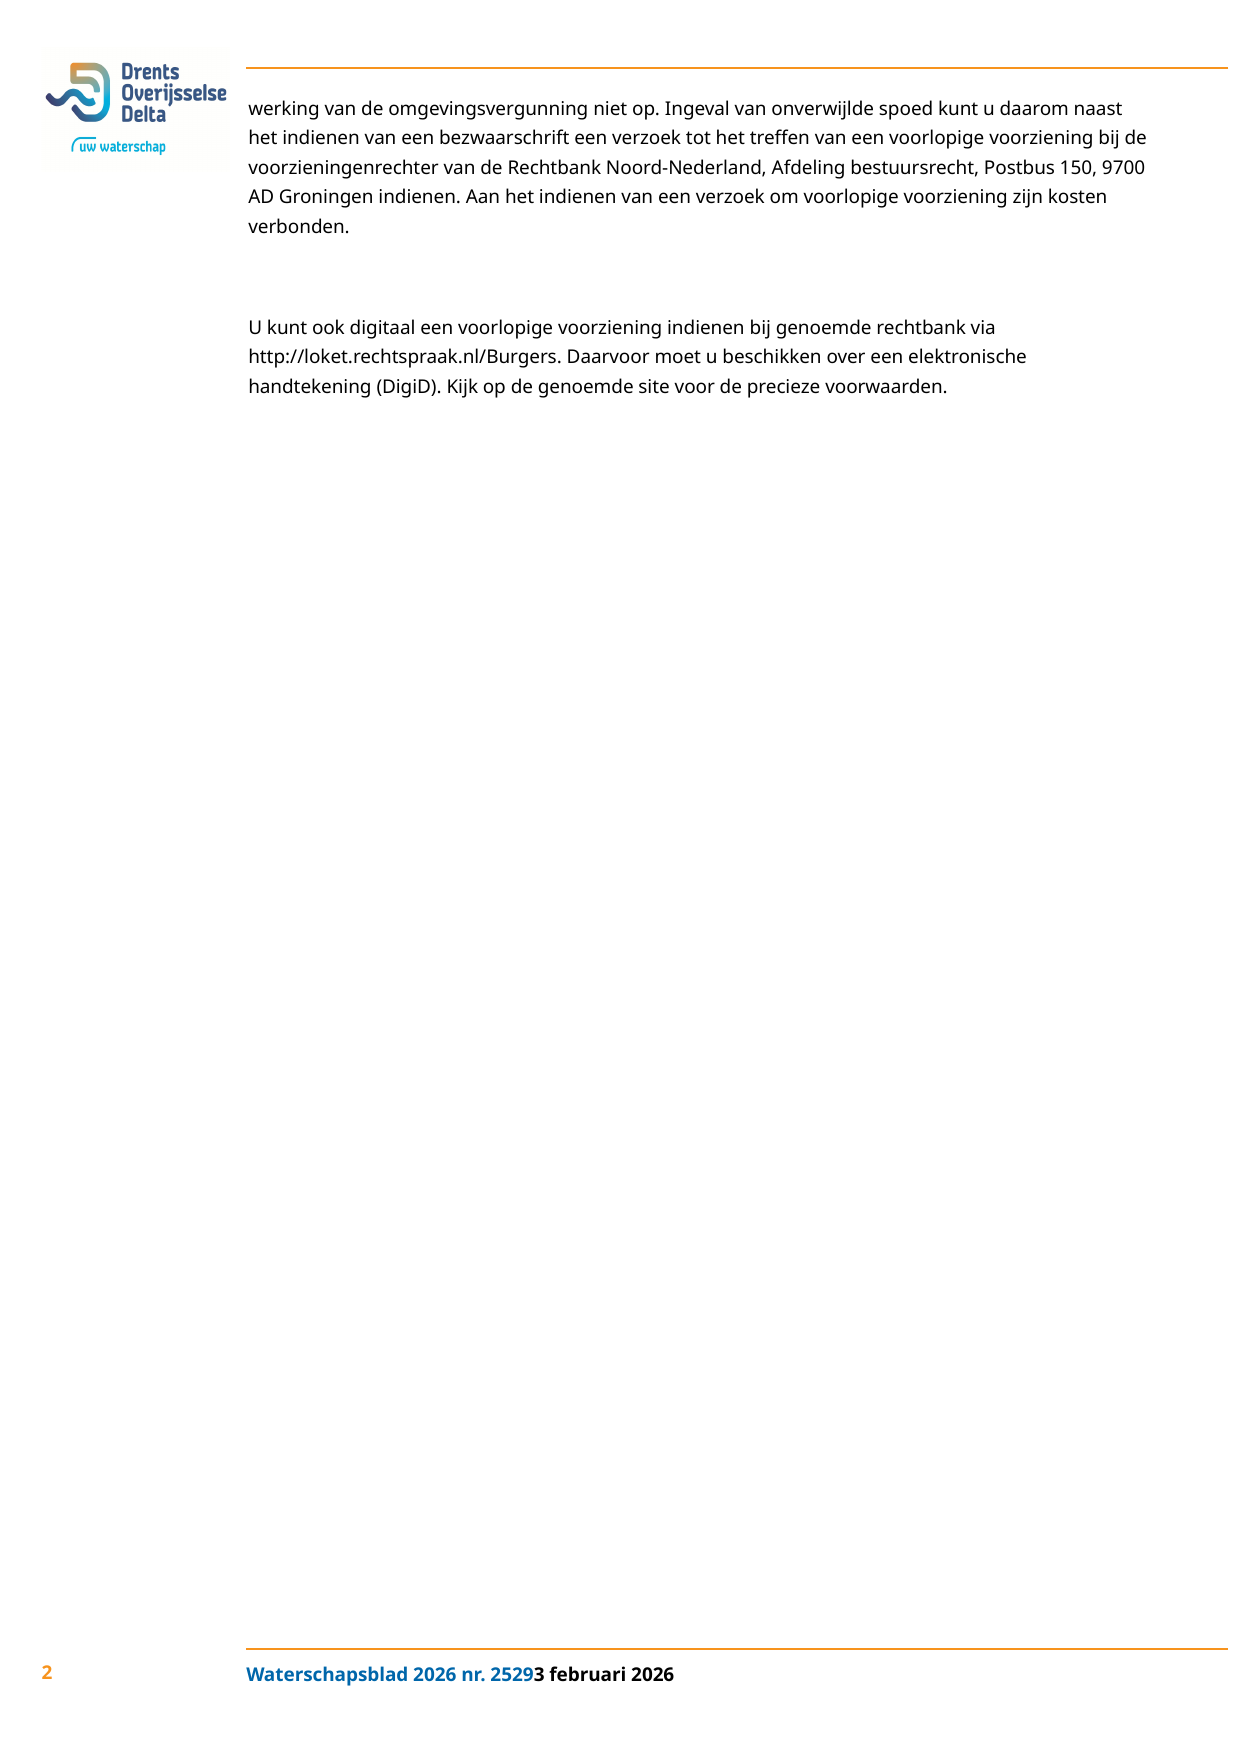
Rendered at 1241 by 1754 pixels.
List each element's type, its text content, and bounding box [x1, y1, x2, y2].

picture [41, 47, 231, 172]
text werking van de omgevingsvergunning niet op. Ingeval van onverwijlde spoed kunt u daarom naast het indienen van een bezwaarschrift een verzoek tot het treffen van een voorlopige voorziening bij de voorzieningenrechter van de Rechtbank Noord-Nederland, Afdeling bestuursrecht, Postbus 150, 9700 AD Groningen indienen. Aan het indienen van een verzoek om voorlopige voorziening zijn kosten verbonden. [248, 95, 1152, 239]
text U kunt ook digitaal een voorlopige voorziening indienen bij genoemde rechtbank via http://loket.rechtspraak.nl/Burgers. Daarvoor moet u beschikken over een elektronische handtekening (DigiD). Kijk op de genoemde site voor de precieze voorwaarden. [248, 314, 1152, 399]
